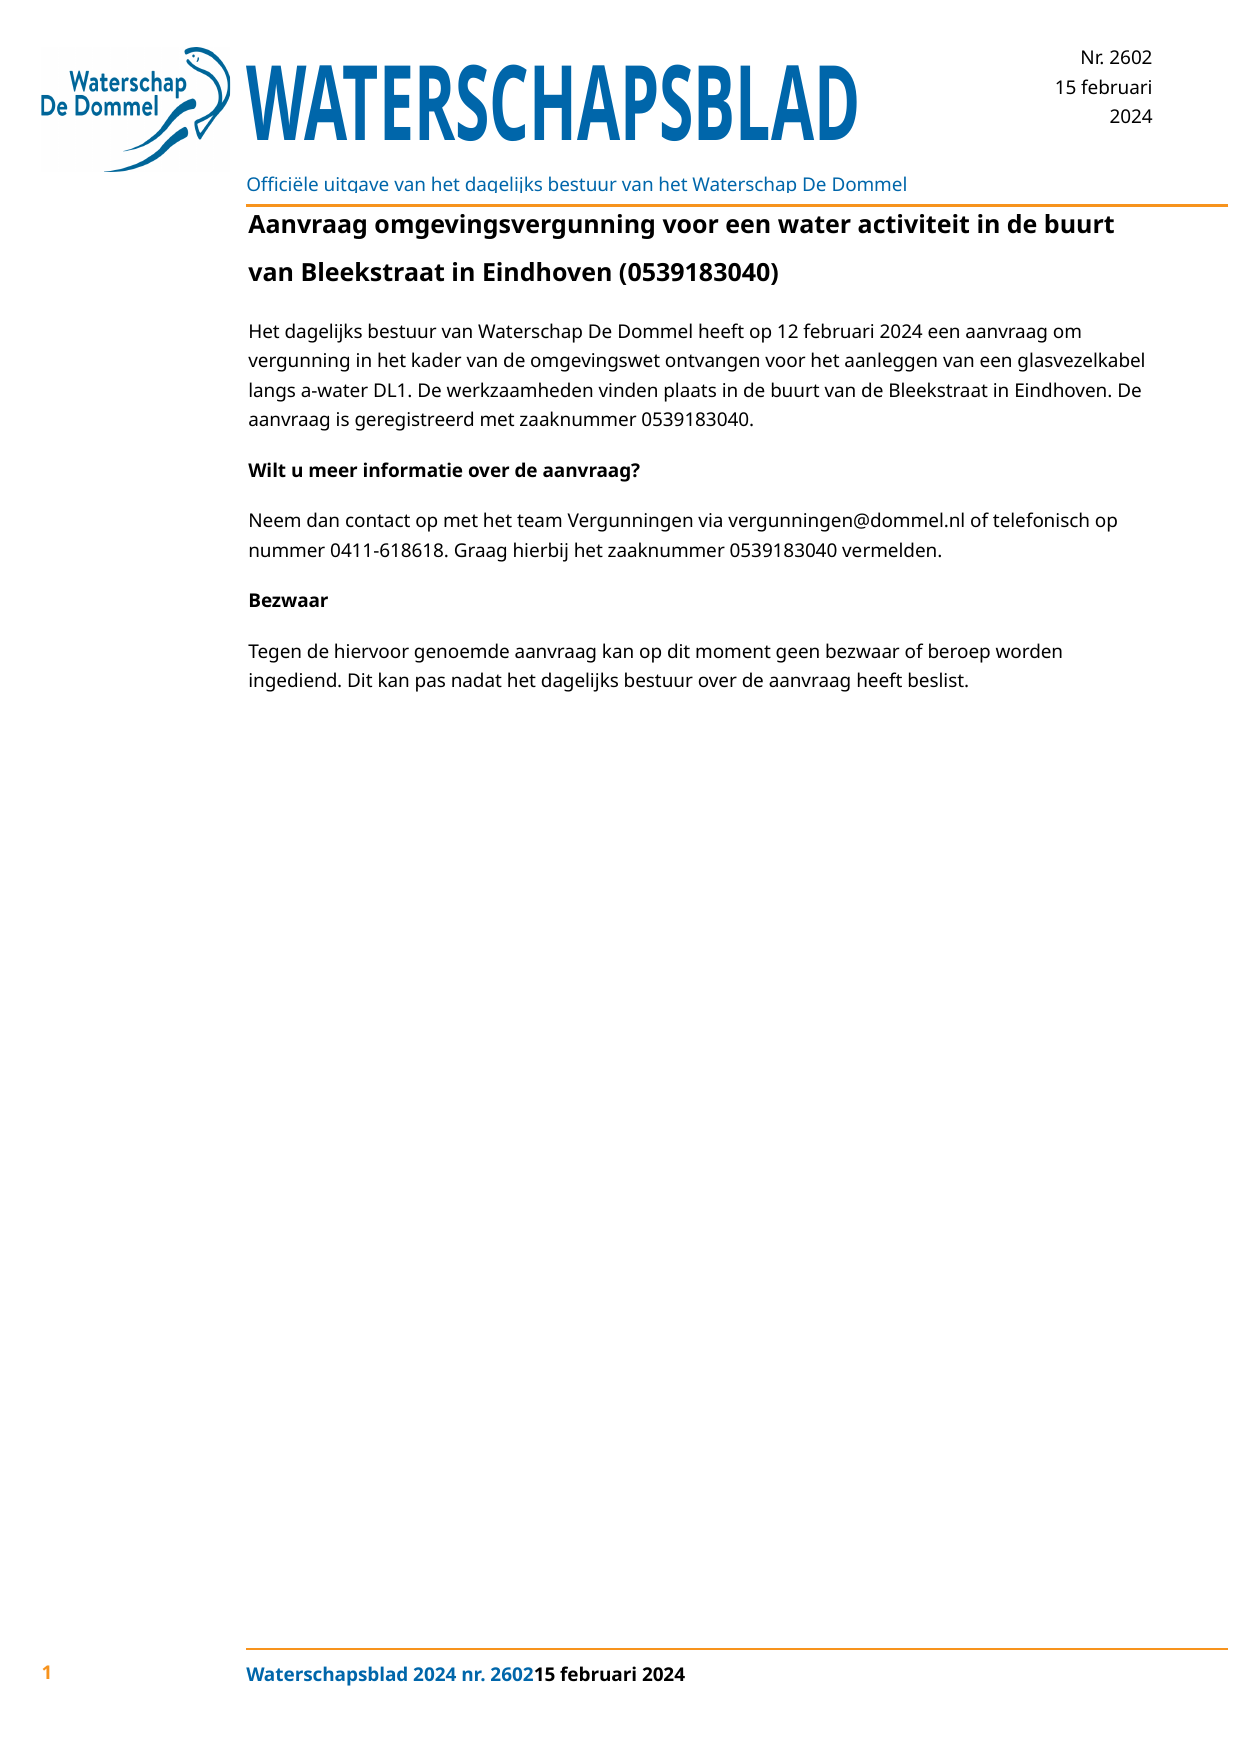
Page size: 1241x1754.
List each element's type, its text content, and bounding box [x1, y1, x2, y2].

picture [204, 47, 231, 76]
text Aanvraag omgevingsvergunning voor een water activiteit in de buurt van Bleekstraat in Eindhoven (0539183040) [248, 207, 1152, 288]
picture [45, 99, 51, 111]
text Wilt u meer informatie over de aanvraag? [248, 457, 1152, 483]
picture [41, 47, 231, 172]
text Tegen de hiervoor genoemde aanvraag kan op dit moment geen bezwaar of beroep worden ingediend. Dit kan pas nadat het dagelijks bestuur over de aanvraag heeft beslist. [248, 638, 1152, 693]
text Bezwaar [248, 587, 1152, 613]
text Neem dan contact op met het team Vergunningen via vergunningen@dommel.nl of telefonisch op nummer 0411-618618. Graag hierbij het zaaknummer 0539183040 vermelden. [248, 507, 1152, 563]
text Het dagelijks bestuur van Waterschap De Dommel heeft op 12 februari 2024 een aanvraag om vergunning in het kader van de omgevingswet ontvangen voor het aanleggen van een glasvezelkabel langs a-water DL1. De werkzaamheden vinden plaats in de buurt van de Bleekstraat in Eindhoven. De aanvraag is geregistreerd met zaaknummer 0539183040. [248, 318, 1152, 432]
picture [198, 118, 210, 131]
